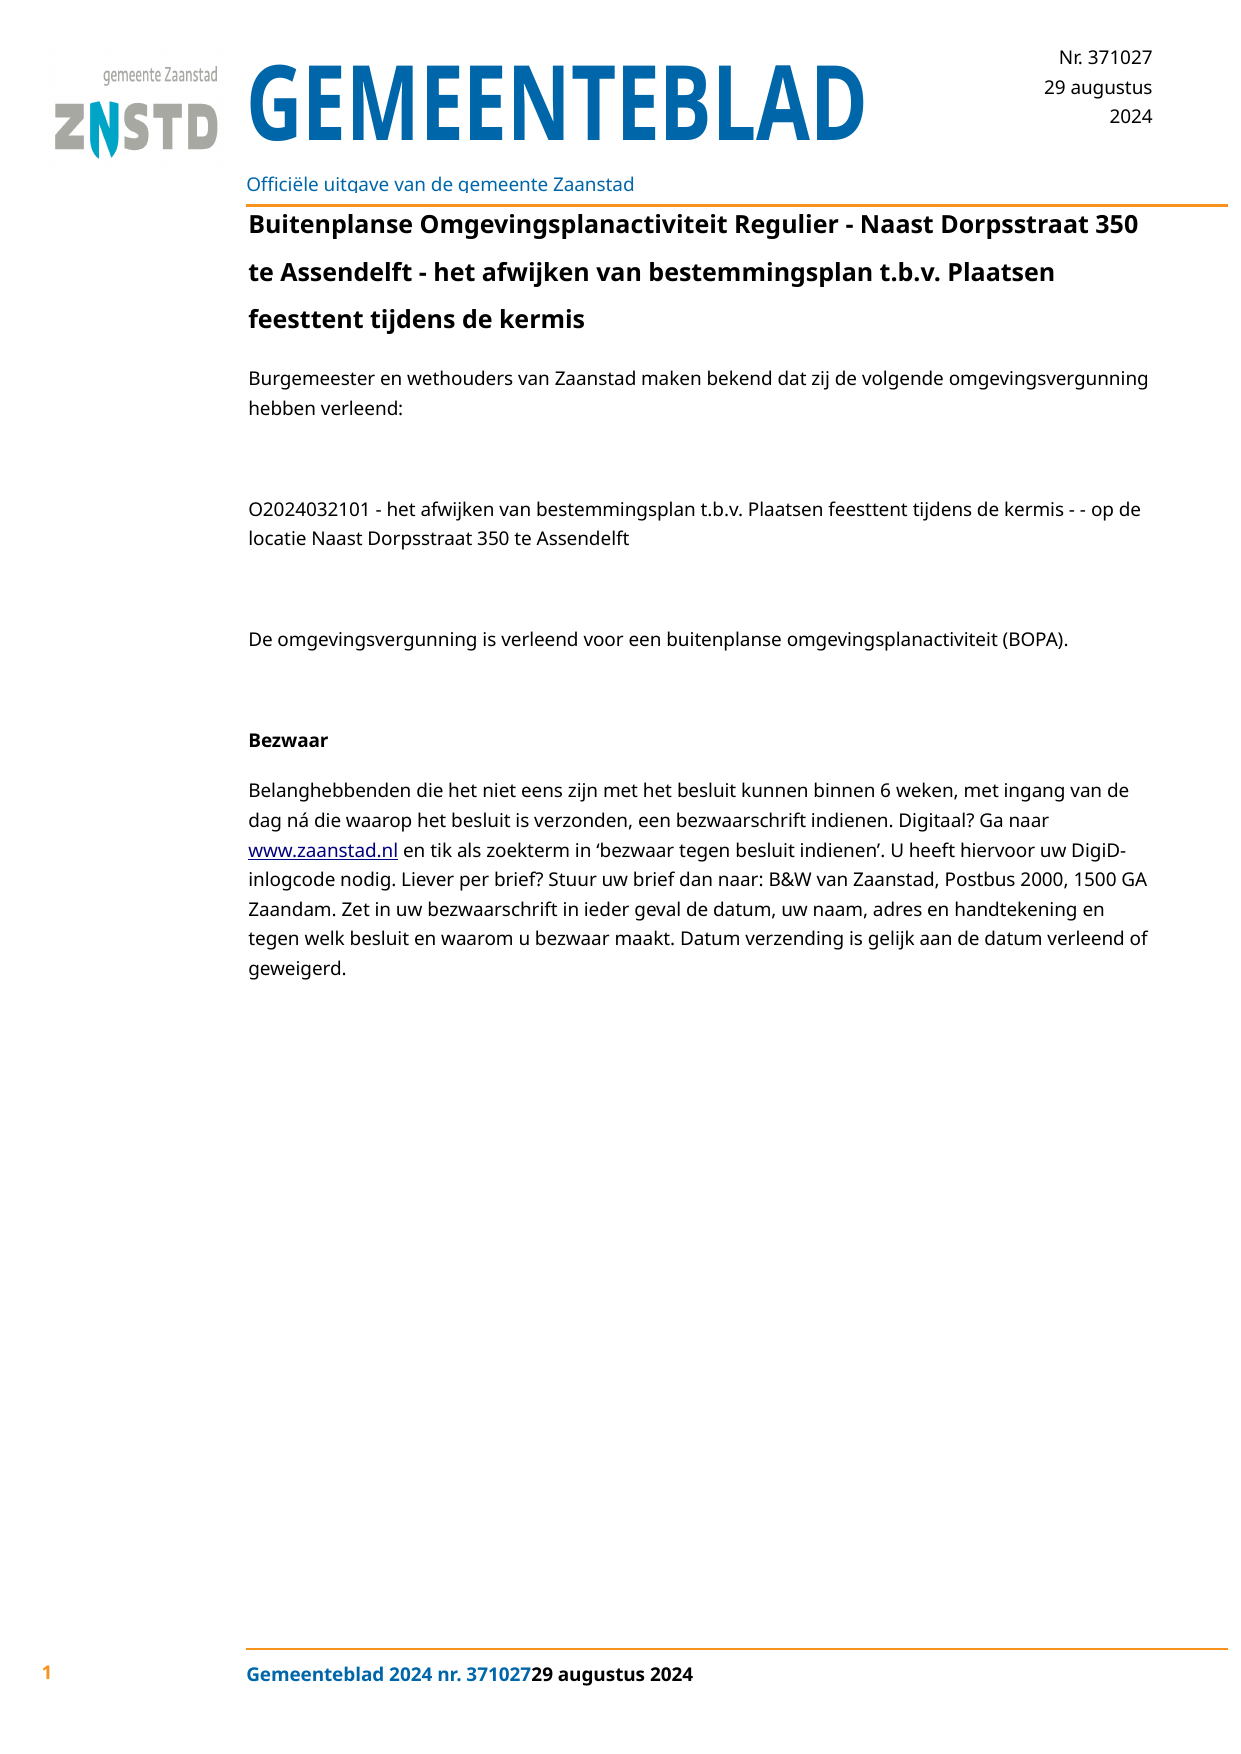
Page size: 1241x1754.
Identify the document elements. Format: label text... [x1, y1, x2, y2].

text O2024032101 - het afwijken van bestemmingsplan t.b.v. Plaatsen feesttent tijdens de kermis - - op de locatie Naast Dorpsstraat 350 te Assendelft [248, 496, 1152, 551]
text De omgevingsvergunning is verleend voor een buitenplanse omgevingsplanactiviteit (BOPA). [248, 626, 1152, 652]
text Buitenplanse Omgevingsplanactiviteit Regulier - Naast Dorpsstraat 350 te Assendelft - het afwijken van bestemmingsplan t.b.v. Plaatsen feesttent tijdens de kermis [248, 207, 1152, 336]
text Belanghebbenden die het niet eens zijn met het besluit kunnen binnen 6 weken, met ingang van de dag ná die waarop het besluit is verzonden, een bezwaarschrift indienen. Digitaal? Ga naar www.zaanstad.nl en tik als zoekterm in ‘bezwaar tegen besluit indienen’. U heeft hiervoor uw DigiD-inlogcode nodig. Liever per brief? Stuur uw brief dan naar: B&W van Zaanstad, Postbus 2000, 1500 GA Zaandam. Zet in uw bezwaarschrift in ieder geval de datum, uw naam, adres en handtekening en tegen welk besluit en waarom u bezwaar maakt. Datum verzending is gelijk aan de datum verleend of geweigerd. [248, 778, 1152, 981]
text Bezwaar [248, 727, 1152, 753]
picture [41, 47, 231, 172]
text Burgemeester en wethouders van Zaanstad maken bekend dat zij de volgende omgevingsvergunning hebben verleend: [248, 366, 1152, 421]
